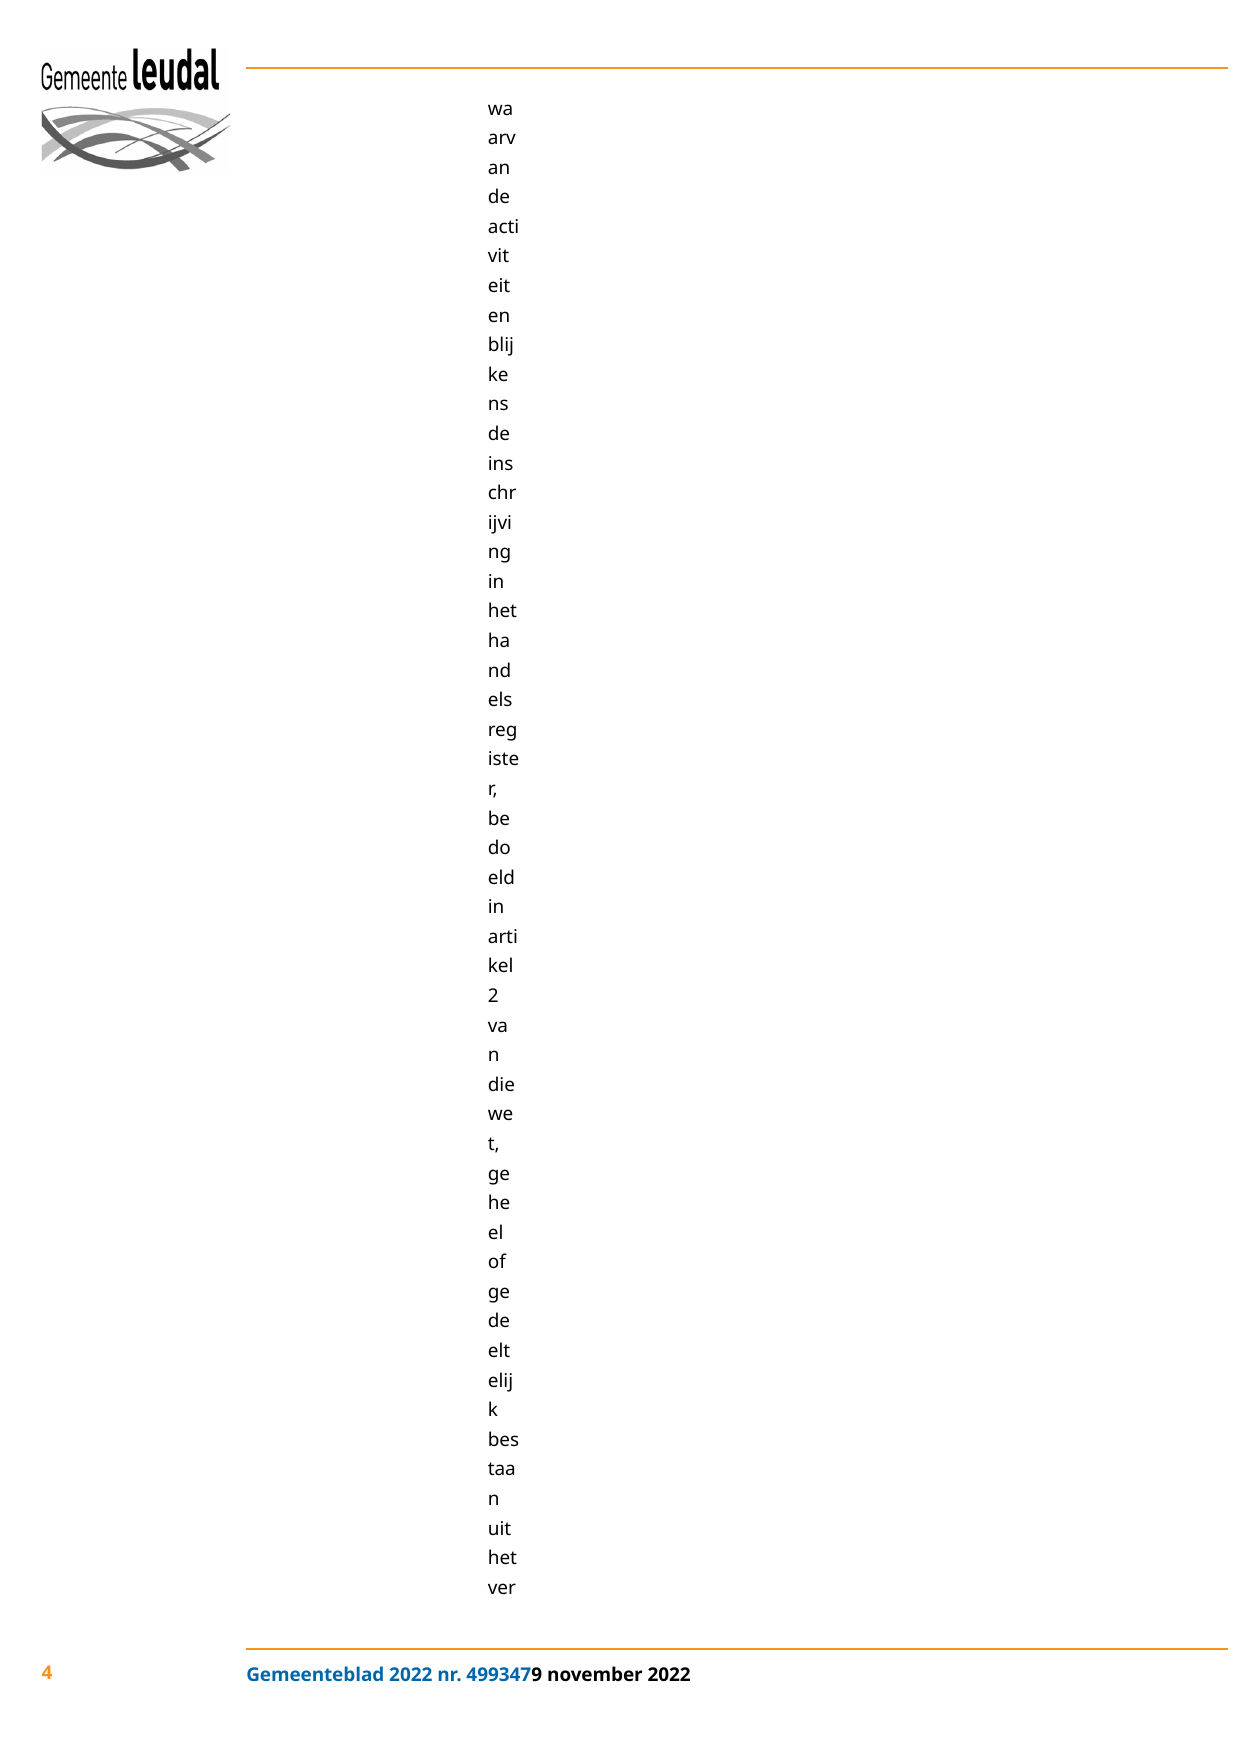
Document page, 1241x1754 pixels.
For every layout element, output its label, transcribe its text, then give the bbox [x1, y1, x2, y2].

table_cell waarvan de activiteiten blijkens de inschrijving in het handelsregister, bedoeld in artikel 2 van die wet, geheel of gedeeltelijk bestaan uit het ver [429, 95, 519, 1600]
table_cell [519, 95, 609, 1600]
table_cell [248, 95, 338, 1600]
table_cell [790, 95, 881, 1600]
table_cell [881, 95, 971, 1600]
table_cell [609, 95, 700, 1600]
table_cell [1061, 95, 1152, 1600]
table_cell [971, 95, 1061, 1600]
table_cell [700, 95, 790, 1600]
table_cell [338, 95, 429, 1600]
picture [41, 47, 231, 172]
